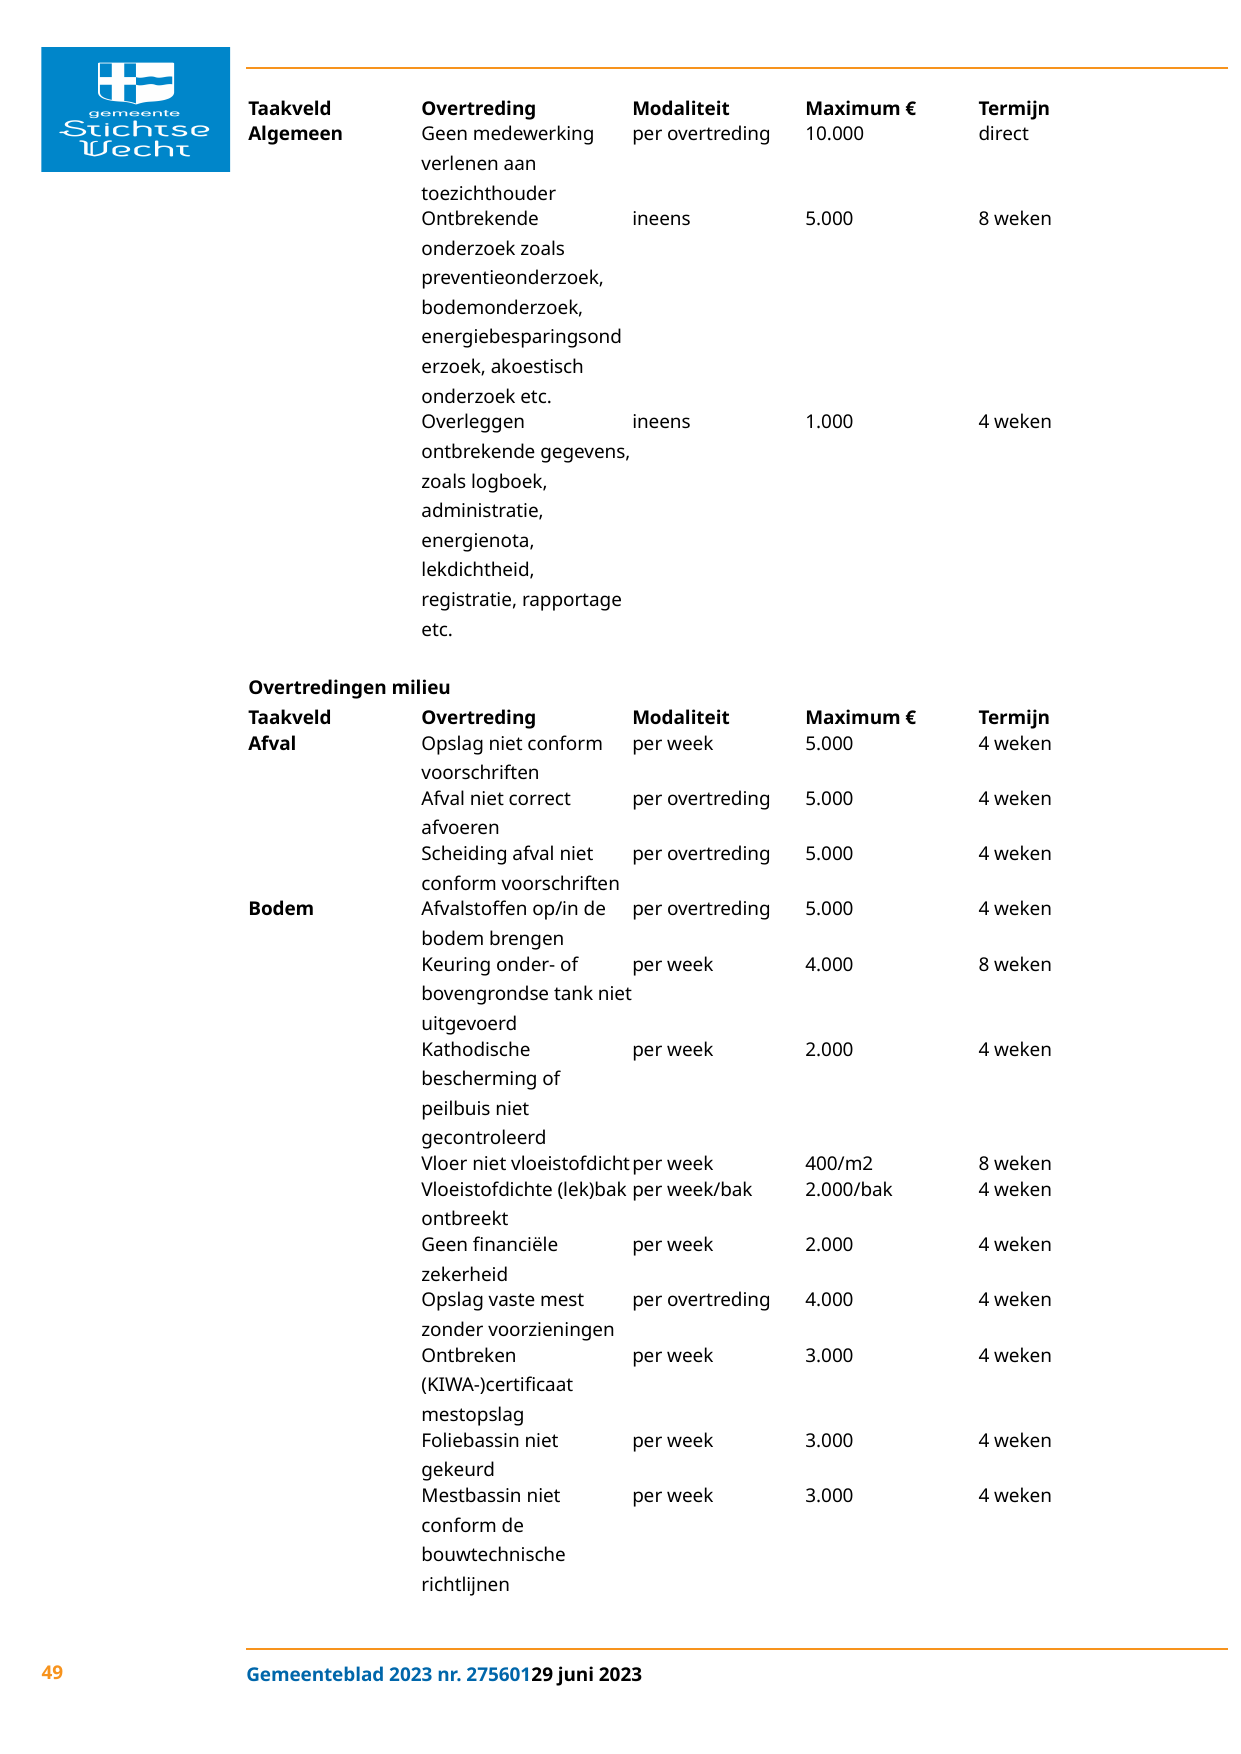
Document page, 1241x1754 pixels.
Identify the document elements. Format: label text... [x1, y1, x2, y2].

table_cell Ontbrekende onderzoek zoals preventieonderzoek, bodemonderzoek, energiebesparingsonderzoek, akoestisch onderzoek etc. [421, 205, 632, 409]
table_cell 5.000 [805, 785, 978, 840]
table_cell 4 weken [978, 1482, 1152, 1597]
table_cell [248, 1427, 421, 1482]
table_cell per week/bak [632, 1176, 805, 1231]
table_cell 8 weken [978, 205, 1152, 409]
table_cell 5.000 [805, 730, 978, 785]
table_cell Vloeistofdichte (lek)bak ontbreekt [421, 1176, 632, 1231]
table_cell 5.000 [805, 840, 978, 896]
table_cell per overtreding [632, 121, 805, 205]
table_cell 2.000/bak [805, 1176, 978, 1231]
table_cell per overtreding [632, 840, 805, 896]
table_cell Mestbassin niet conform de bouwtechnische richtlijnen [421, 1482, 632, 1597]
table_cell Opslag vaste mest zonder voorzieningen [421, 1287, 632, 1342]
table_cell 4 weken [978, 896, 1152, 951]
picture [137, 63, 174, 103]
table_cell Algemeen [248, 121, 421, 205]
table_header Taakveld [248, 704, 421, 730]
table_cell per week [632, 730, 805, 785]
table_cell [248, 1287, 421, 1342]
table_cell 4 weken [978, 1287, 1152, 1342]
table_cell [248, 840, 421, 896]
table_cell [248, 951, 421, 1036]
table_header Modaliteit [632, 704, 805, 730]
table_cell per week [632, 1342, 805, 1427]
table_cell 4 weken [978, 1342, 1152, 1427]
table_cell [248, 1036, 421, 1150]
table_cell per week [632, 1231, 805, 1287]
table_cell per overtreding [632, 896, 805, 951]
table_cell 8 weken [978, 951, 1152, 1036]
table_cell Keuring onder- of bovengrondse tank niet uitgevoerd [421, 951, 632, 1036]
table_cell 1.000 [805, 409, 978, 641]
table_cell per week [632, 1427, 805, 1482]
table_cell [248, 205, 421, 409]
text Overtredingen milieu [248, 674, 1152, 700]
table_cell 3.000 [805, 1342, 978, 1427]
table_header Termijn [978, 95, 1152, 121]
table_cell Bodem [248, 896, 421, 951]
table_cell 4 weken [978, 409, 1152, 641]
table_cell Ontbreken (KIWA-)certificaat mestopslag [421, 1342, 632, 1427]
table_cell Afval niet correct afvoeren [421, 785, 632, 840]
table_cell direct [978, 121, 1152, 205]
table_cell 5.000 [805, 896, 978, 951]
table_cell Overleggen ontbrekende gegevens, zoals logboek, administratie, energienota, lekdichtheid, registratie, rapportage etc. [421, 409, 632, 641]
table_cell Scheiding afval niet conform voorschriften [421, 840, 632, 896]
table_cell 4 weken [978, 840, 1152, 896]
table_header Termijn [978, 704, 1152, 730]
table_cell 4 weken [978, 1036, 1152, 1150]
table_cell Foliebassin niet gekeurd [421, 1427, 632, 1482]
table_header Taakveld [248, 95, 421, 121]
table_cell ineens [632, 409, 805, 641]
table_cell per week [632, 951, 805, 1036]
picture [99, 63, 135, 101]
table_cell 4 weken [978, 1427, 1152, 1482]
table_cell per overtreding [632, 1287, 805, 1342]
table_cell Afval [248, 730, 421, 785]
table_cell Afvalstoffen op/in de bodem brengen [421, 896, 632, 951]
table_cell per overtreding [632, 785, 805, 840]
table_cell 400/m2 [805, 1150, 978, 1176]
table_cell Geen medewerking verlenen aan toezichthouder [421, 121, 632, 205]
table_cell 3.000 [805, 1482, 978, 1597]
table_cell 4 weken [978, 1176, 1152, 1231]
table_cell 2.000 [805, 1036, 978, 1150]
table_cell 4.000 [805, 951, 978, 1036]
table_cell Vloer niet vloeistofdicht [421, 1150, 632, 1176]
table_header Maximum € [805, 704, 978, 730]
table_cell ineens [632, 205, 805, 409]
table_cell 4 weken [978, 1231, 1152, 1287]
table_cell 2.000 [805, 1231, 978, 1287]
table_cell [248, 1150, 421, 1176]
table_cell 8 weken [978, 1150, 1152, 1176]
table_cell [248, 785, 421, 840]
table_cell Geen financiële zekerheid [421, 1231, 632, 1287]
table_header Overtreding [421, 95, 632, 121]
table_cell 4 weken [978, 730, 1152, 785]
table_cell 5.000 [805, 205, 978, 409]
table_cell [248, 409, 421, 641]
table_cell Kathodische bescherming of peilbuis niet gecontroleerd [421, 1036, 632, 1150]
table_cell [248, 1176, 421, 1231]
table_cell Opslag niet conform voorschriften [421, 730, 632, 785]
table_header Modaliteit [632, 95, 805, 121]
table_cell 3.000 [805, 1427, 978, 1482]
table_cell 4.000 [805, 1287, 978, 1342]
table_header Overtreding [421, 704, 632, 730]
table_cell [248, 1482, 421, 1597]
table_header Maximum € [805, 95, 978, 121]
table_cell [248, 1342, 421, 1427]
table_cell per week [632, 1482, 805, 1597]
table_cell 10.000 [805, 121, 978, 205]
table_cell per week [632, 1036, 805, 1150]
table_cell [248, 1231, 421, 1287]
table_cell per week [632, 1150, 805, 1176]
table_cell 4 weken [978, 785, 1152, 840]
